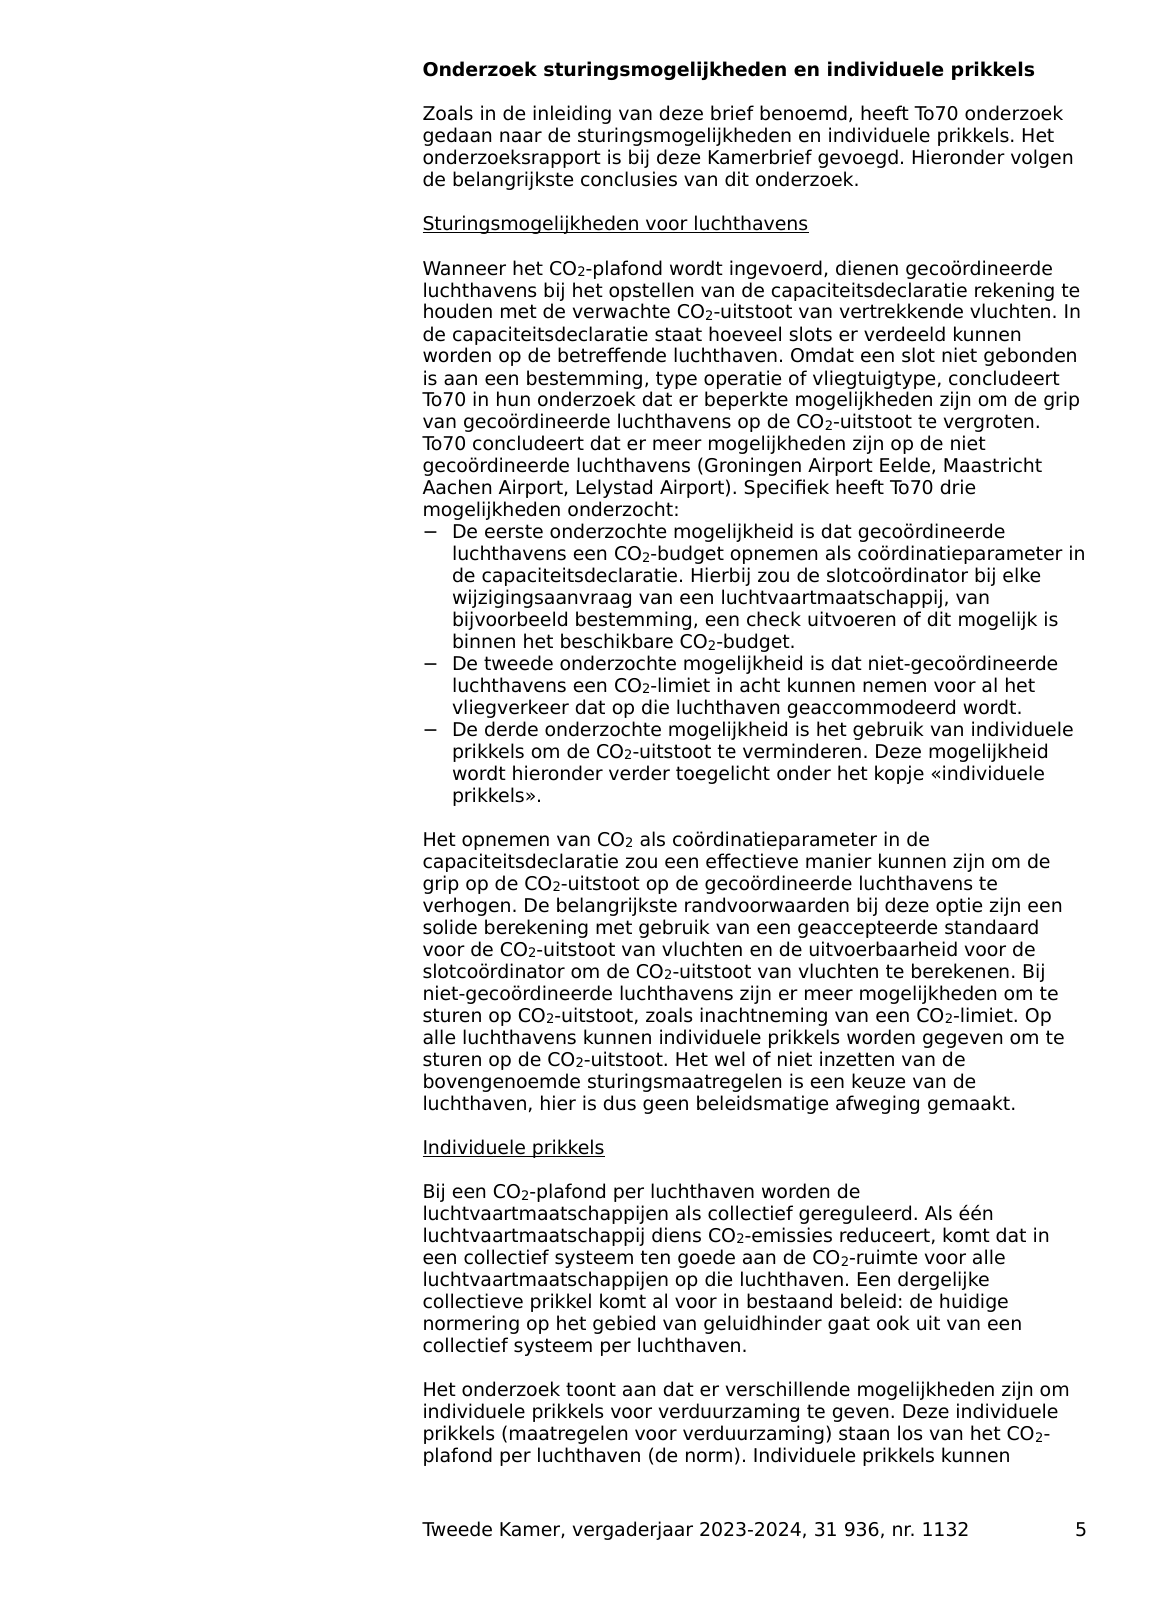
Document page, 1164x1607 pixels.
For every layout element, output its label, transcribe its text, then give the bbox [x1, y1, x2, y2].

text Het onderzoek toont aan dat er verschillende mogelijkheden zijn om individuele prikkels voor verduurzaming te geven. Deze individuele prikkels (maatregelen voor verduurzaming) staan los van het CO2-plafond per luchthaven (de norm). Individuele prikkels kunnen [422, 1379, 1087, 1467]
text − De derde onderzochte mogelijkheid is het gebruik van individuele prikkels om de CO2-uitstoot te verminderen. Deze mogelijkheid wordt hieronder verder toegelicht onder het kopje «individuele prikkels». [422, 719, 1087, 807]
text − De eerste onderzochte mogelijkheid is dat gecoördineerde luchthavens een CO2-budget opnemen als coördinatieparameter in de capaciteitsdeclaratie. Hierbij zou de slotcoördinator bij elke wijzigingsaanvraag van een luchtvaartmaatschappij, van bijvoorbeeld bestemming, een check uitvoeren of dit mogelijk is binnen het beschikbare CO2-budget. [422, 521, 1087, 653]
text Zoals in de inleiding van deze brief benoemd, heeft To70 onderzoek gedaan naar de sturingsmogelijkheden en individuele prikkels. Het onderzoeksrapport is bij deze Kamerbrief gevoegd. Hieronder volgen de belangrijkste conclusies van dit onderzoek. [422, 103, 1087, 191]
subtitle Individuele prikkels [422, 1137, 1087, 1159]
subtitle Onderzoek sturingsmogelijkheden en individuele prikkels [422, 59, 1087, 81]
text Wanneer het CO2-plafond wordt ingevoerd, dienen gecoördineerde luchthavens bij het opstellen van de capaciteitsdeclaratie rekening te houden met de verwachte CO2-uitstoot van vertrekkende vluchten. In de capaciteitsdeclaratie staat hoeveel slots er verdeeld kunnen worden op de betreffende luchthaven. Omdat een slot niet gebonden is aan een bestemming, type operatie of vliegtuigtype, concludeert To70 in hun onderzoek dat er beperkte mogelijkheden zijn om de grip van gecoördineerde luchthavens op de CO2-uitstoot te vergroten. To70 concludeert dat er meer mogelijkheden zijn op de niet gecoördineerde luchthavens (Groningen Airport Eelde, Maastricht Aachen Airport, Lelystad Airport). Specifiek heeft To70 drie mogelijkheden onderzocht: [422, 257, 1087, 521]
text Het opnemen van CO2 als coördinatieparameter in de capaciteitsdeclaratie zou een effectieve manier kunnen zijn om de grip op de CO2-uitstoot op de gecoördineerde luchthavens te verhogen. De belangrijkste randvoorwaarden bij deze optie zijn een solide berekening met gebruik van een geaccepteerde standaard voor de CO2-uitstoot van vluchten en de uitvoerbaarheid voor de slotcoördinator om de CO2-uitstoot van vluchten te berekenen. Bij niet-gecoördineerde luchthavens zijn er meer mogelijkheden om te sturen op CO2-uitstoot, zoals inachtneming van een CO2-limiet. Op alle luchthavens kunnen individuele prikkels worden gegeven om te sturen op de CO2-uitstoot. Het wel of niet inzetten van de bovengenoemde sturingsmaatregelen is een keuze van de luchthaven, hier is dus geen beleidsmatige afweging gemaakt. [422, 829, 1087, 1115]
subtitle Sturingsmogelijkheden voor luchthavens [422, 213, 1087, 235]
text Bij een CO2-plafond per luchthaven worden de luchtvaartmaatschappijen als collectief gereguleerd. Als één luchtvaartmaatschappij diens CO2-emissies reduceert, komt dat in een collectief systeem ten goede aan de CO2-ruimte voor alle luchtvaartmaatschappijen op die luchthaven. Een dergelijke collectieve prikkel komt al voor in bestaand beleid: de huidige normering op het gebied van geluidhinder gaat ook uit van een collectief systeem per luchthaven. [422, 1181, 1087, 1357]
text − De tweede onderzochte mogelijkheid is dat niet-gecoördineerde luchthavens een CO2-limiet in acht kunnen nemen voor al het vliegverkeer dat op die luchthaven geaccommodeerd wordt. [422, 653, 1087, 719]
